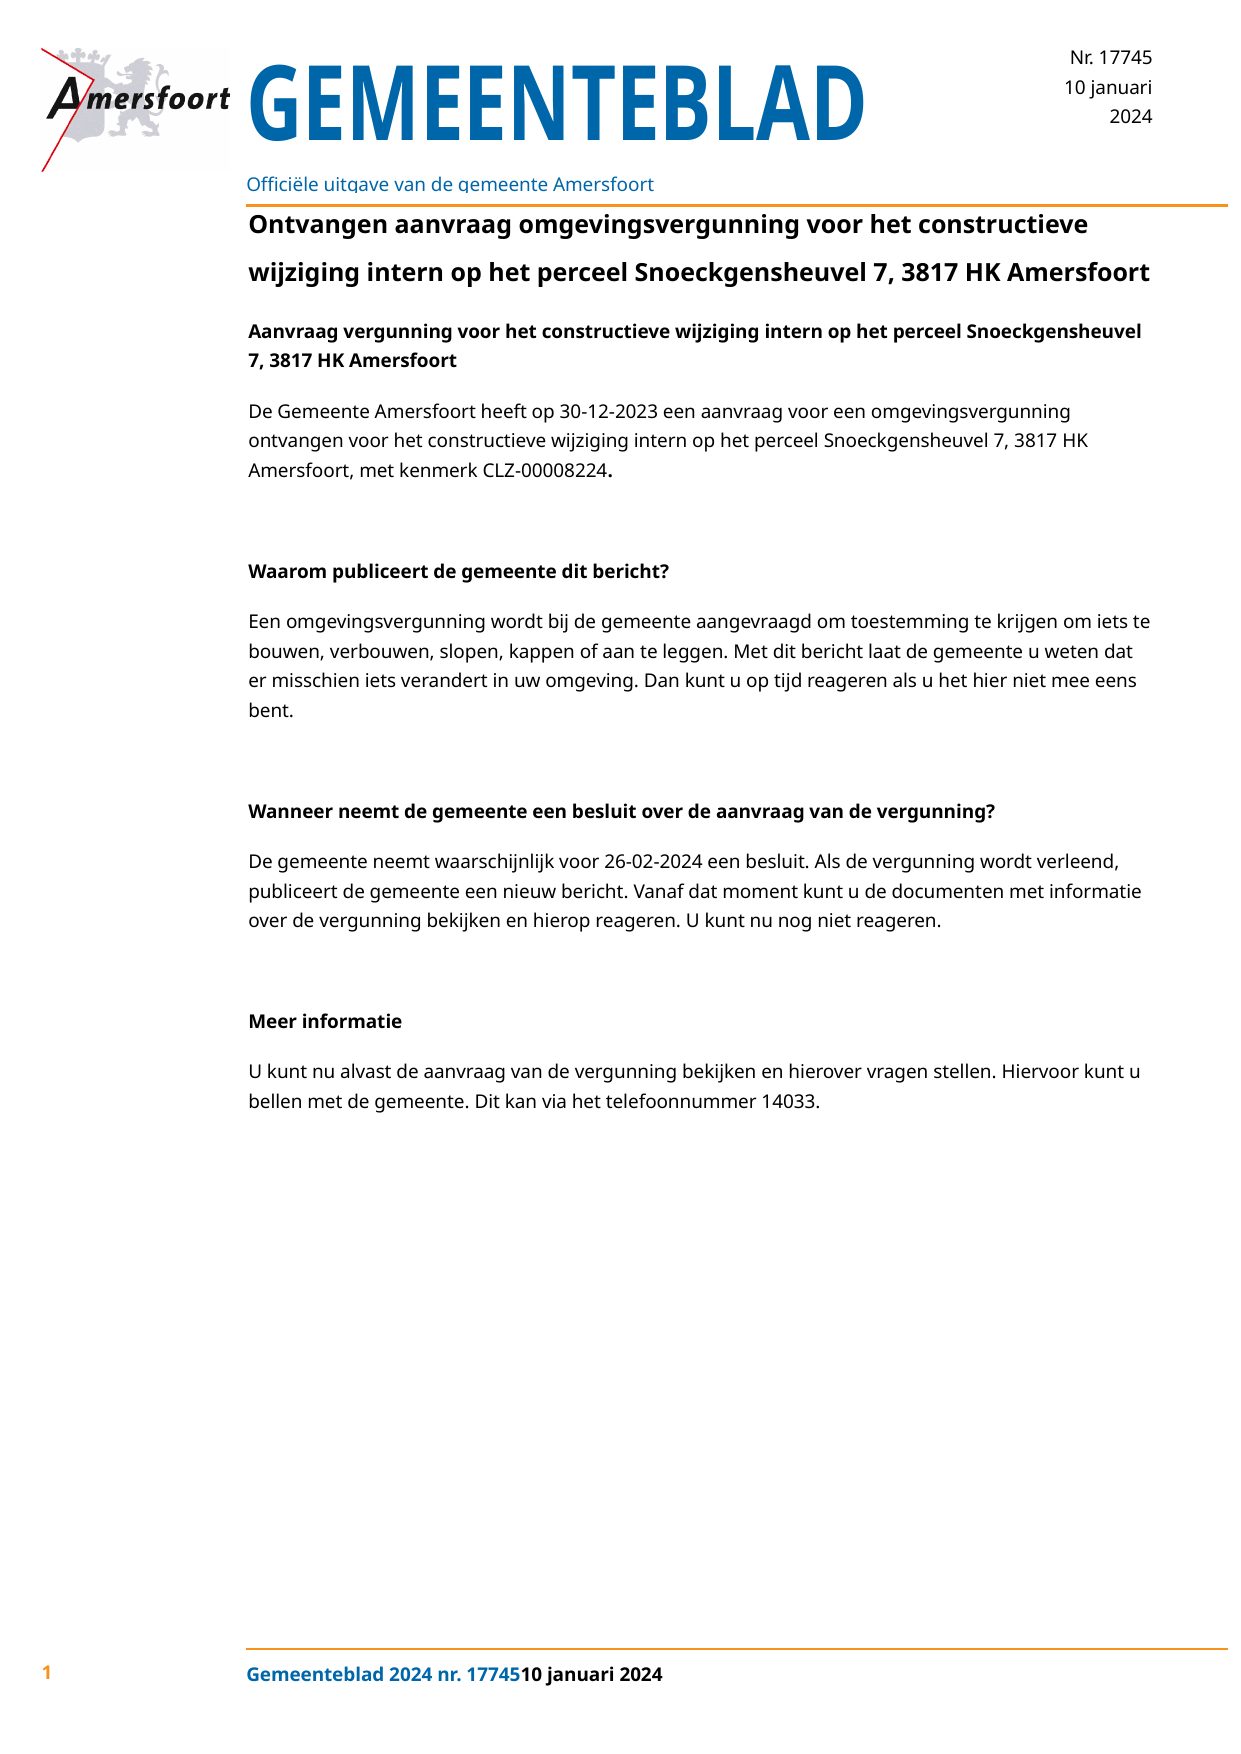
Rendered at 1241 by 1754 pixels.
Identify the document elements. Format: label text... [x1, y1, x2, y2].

text Wanneer neemt de gemeente een besluit over de aanvraag van de vergunning? [248, 798, 1152, 824]
text U kunt nu alvast de aanvraag van de vergunning bekijken en hierover vragen stellen. Hiervoor kunt u bellen met de gemeente. Dit kan via het telefoonnummer 14033. [248, 1059, 1152, 1114]
text De Gemeente Amersfoort heeft op 30-12-2023 een aanvraag voor een omgevingsvergunning ontvangen voor het constructieve wijziging intern op het perceel Snoeckgensheuvel 7, 3817 HK Amersfoort, met kenmerk CLZ-00008224. [248, 398, 1152, 483]
text Ontvangen aanvraag omgevingsvergunning voor het constructieve wijziging intern op het perceel Snoeckgensheuvel 7, 3817 HK Amersfoort [248, 207, 1152, 288]
text Meer informatie [248, 1008, 1152, 1034]
text Aanvraag vergunning voor het constructieve wijziging intern op het perceel Snoeckgensheuvel 7, 3817 HK Amersfoort [248, 318, 1152, 373]
picture [41, 47, 231, 172]
text Waarom publiceert de gemeente dit bericht? [248, 558, 1152, 584]
text Een omgevingsvergunning wordt bij de gemeente aangevraagd om toestemming te krijgen om iets te bouwen, verbouwen, slopen, kappen of aan te leggen. Met dit bericht laat de gemeente u weten dat er misschien iets verandert in uw omgeving. Dan kunt u op tijd reageren als u het hier niet mee eens bent. [248, 608, 1152, 723]
text De gemeente neemt waarschijnlijk voor 26-02-2024 een besluit. Als de vergunning wordt verleend, publiceert de gemeente een nieuw bericht. Vanaf dat moment kunt u de documenten met informatie over de vergunning bekijken en hierop reageren. U kunt nu nog niet reageren. [248, 848, 1152, 933]
